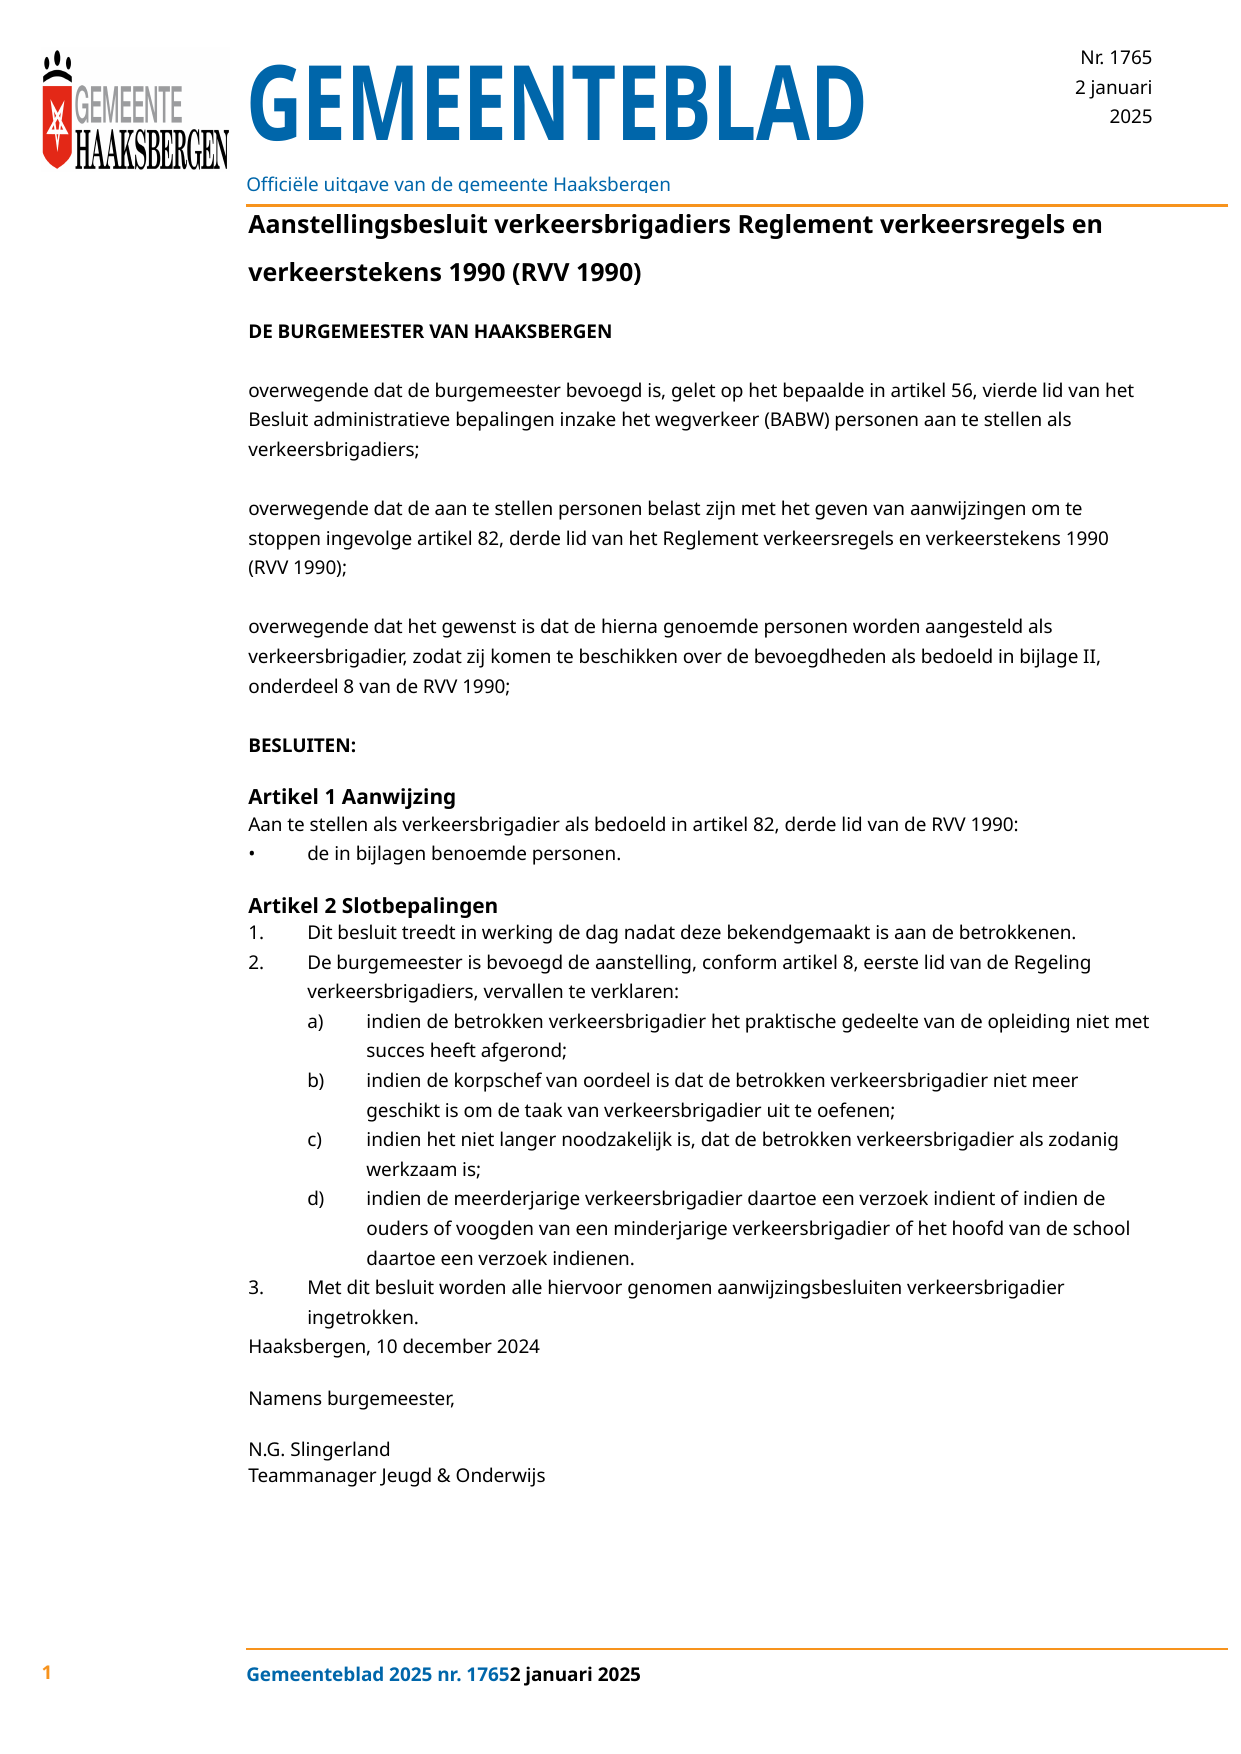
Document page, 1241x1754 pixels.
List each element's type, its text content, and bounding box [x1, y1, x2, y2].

list de in bijlagen benoemde personen. [248, 841, 1152, 866]
list indien de korpschef van oordeel is dat de betrokken verkeersbrigadier niet meer geschikt is om de taak van verkeersbrigadier uit te oefenen; [307, 1067, 1152, 1123]
text Teammanager Jeugd & Onderwijs [248, 1462, 1152, 1488]
list De burgemeester is bevoegd de aanstelling, conform artikel 8, eerste lid van de Regeling verkeersbrigadiers, vervallen te verklaren: [248, 949, 1152, 1004]
list indien de meerderjarige verkeersbrigadier daartoe een verzoek indient of indien de ouders of voogden van een minderjarige verkeersbrigadier of het hoofd van de school daartoe een verzoek indienen. [307, 1186, 1152, 1271]
text DE BURGEMEESTER VAN HAAKSBERGEN [248, 318, 1152, 344]
text Artikel 2 Slotbepalingen [248, 891, 1152, 919]
text Aan te stellen als verkeersbrigadier als bedoeld in artikel 82, derde lid van de RVV 1990: [248, 811, 1152, 837]
list indien de betrokken verkeersbrigadier het praktische gedeelte van de opleiding niet met succes heeft afgerond; [307, 1008, 1152, 1063]
text Artikel 1 Aanwijzing [248, 782, 1152, 811]
picture [41, 47, 231, 172]
text overwegende dat de aan te stellen personen belast zijn met het geven van aanwijzingen om te stoppen ingevolge artikel 82, derde lid van het Reglement verkeersregels en verkeerstekens 1990 (RVV 1990); [248, 495, 1152, 580]
text Namens burgemeester, [248, 1385, 1152, 1411]
list Met dit besluit worden alle hiervoor genomen aanwijzingsbesluiten verkeersbrigadier ingetrokken. [248, 1274, 1152, 1330]
list indien het niet langer noodzakelijk is, dat de betrokken verkeersbrigadier als zodanig werkzaam is; [307, 1126, 1152, 1182]
text Aanstellingsbesluit verkeersbrigadiers Reglement verkeersregels en verkeerstekens 1990 (RVV 1990) [248, 207, 1152, 288]
text Haaksbergen, 10 december 2024 [248, 1333, 1152, 1359]
list Dit besluit treedt in werking de dag nadat deze bekendgemaakt is aan de betrokkenen. [248, 919, 1152, 945]
text BESLUITEN: [248, 732, 1152, 758]
text overwegende dat de burgemeester bevoegd is, gelet op het bepaalde in artikel 56, vierde lid van het Besluit administratieve bepalingen inzake het wegverkeer (BABW) personen aan te stellen als verkeersbrigadiers; [248, 377, 1152, 462]
text N.G. Slingerland [248, 1436, 1152, 1462]
text overwegende dat het gewenst is dat de hierna genoemde personen worden aangesteld als verkeersbrigadier, zodat zij komen te beschikken over de bevoegdheden als bedoeld in bijlage II, onderdeel 8 van de RVV 1990; [248, 614, 1152, 699]
